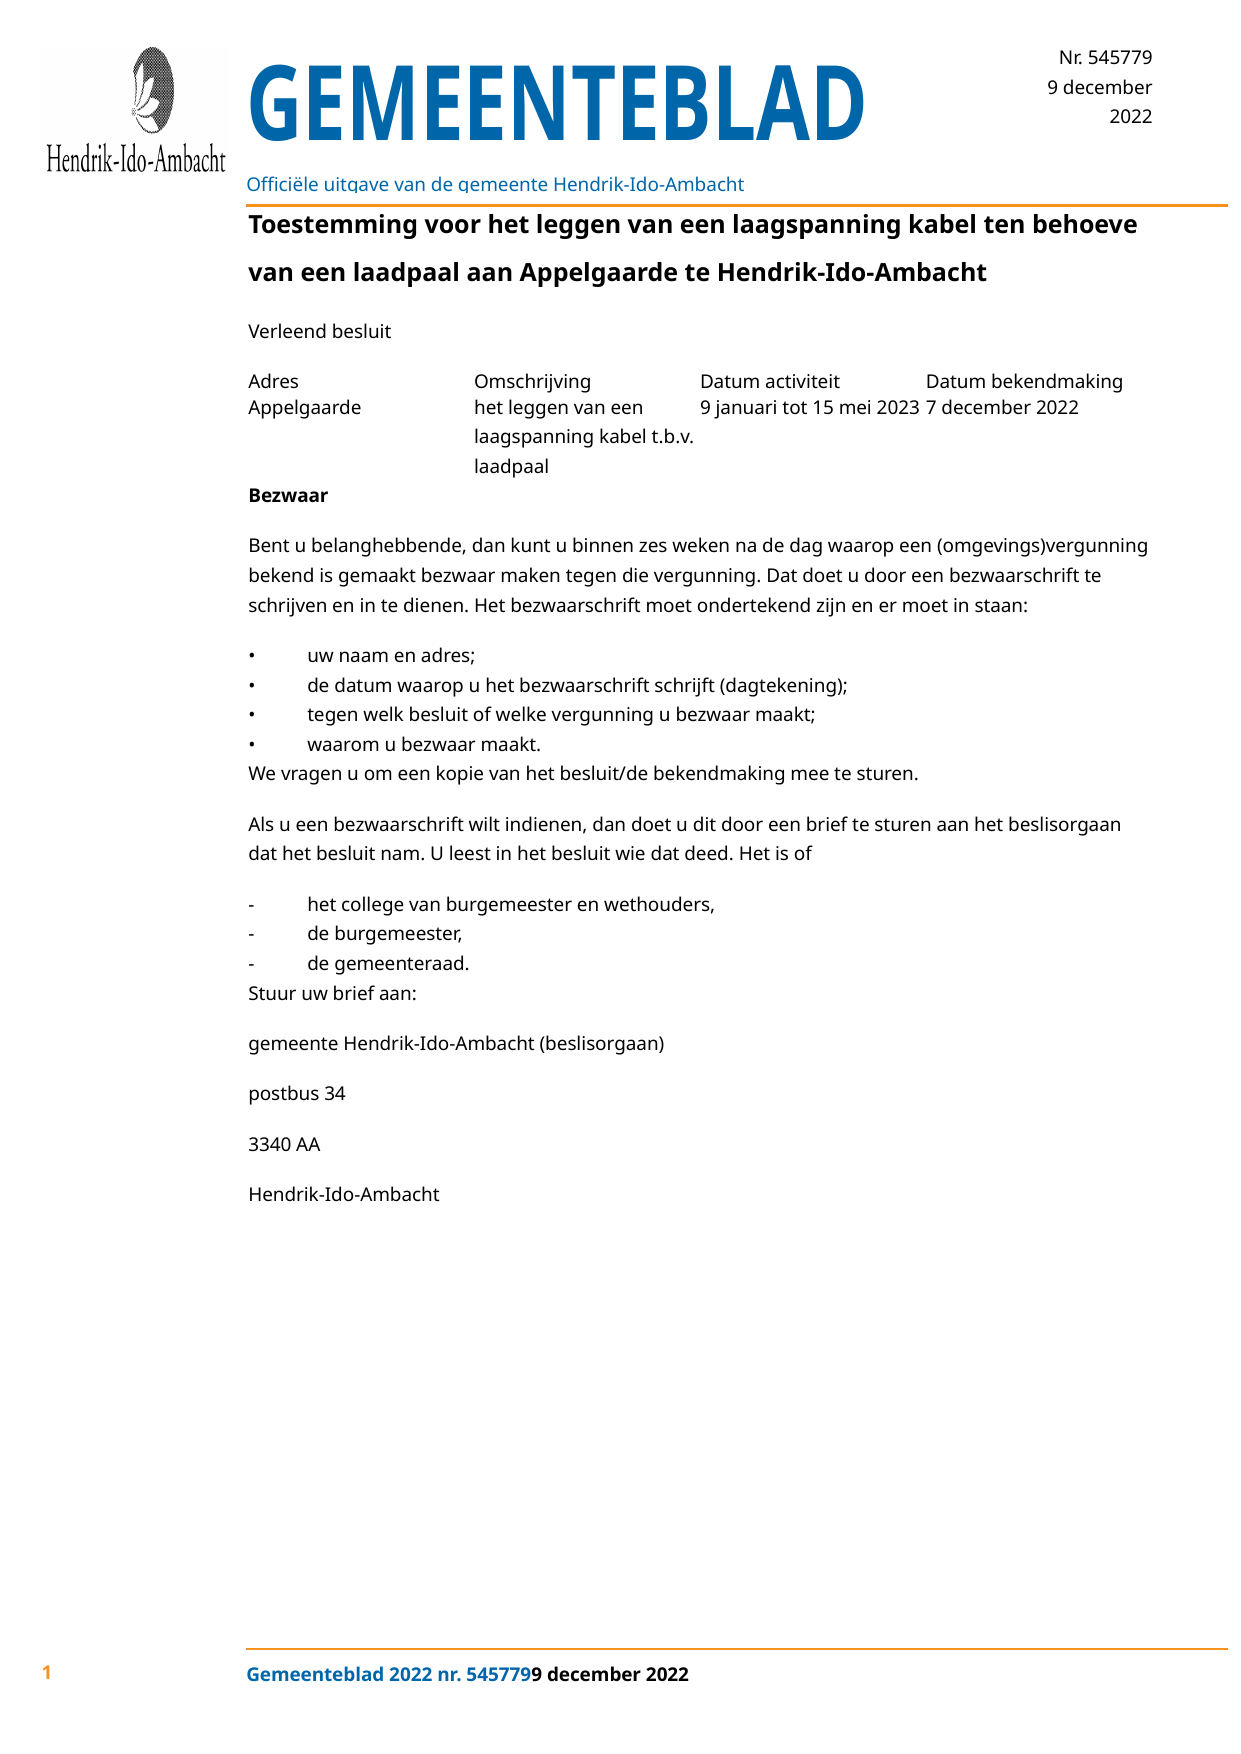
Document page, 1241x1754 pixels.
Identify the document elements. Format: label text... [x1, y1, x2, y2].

text Hendrik-Ido-Ambacht [248, 1181, 1152, 1207]
text Toestemming voor het leggen van een laagspanning kabel ten behoeve van een laadpaal aan Appelgaarde te Hendrik-Ido-Ambacht [248, 207, 1152, 288]
text We vragen u om een kopie van het besluit/de bekendmaking mee te sturen. [248, 761, 1152, 786]
table_header Omschrijving [474, 369, 700, 394]
table_cell 7 december 2022 [926, 394, 1152, 479]
list het college van burgemeester en wethouders, [248, 891, 1152, 917]
text Verleend besluit [248, 318, 1152, 344]
list de burgemeester, [248, 921, 1152, 946]
list uw naam en adres; [248, 642, 1152, 668]
table_header Datum activiteit [700, 369, 926, 394]
list de datum waarop u het bezwaarschrift schrijft (dagtekening); [248, 672, 1152, 698]
text postbus 34 [248, 1081, 1152, 1106]
text Bezwaar [248, 482, 1152, 508]
text Bent u belanghebbende, dan kunt u binnen zes weken na de dag waarop een (omgevings)vergunning bekend is gemaakt bezwaar maken tegen die vergunning. Dat doet u door een bezwaarschrift te schrijven en in te dienen. Het bezwaarschrift moet ondertekend zijn en er moet in staan: [248, 533, 1152, 618]
picture [41, 47, 231, 172]
table_cell Appelgaarde [248, 394, 474, 479]
text 3340 AA [248, 1131, 1152, 1157]
list tegen welk besluit of welke vergunning u bezwaar maakt; [248, 701, 1152, 727]
text Als u een bezwaarschrift wilt indienen, dan doet u dit door een brief te sturen aan het beslisorgaan dat het besluit nam. U leest in het besluit wie dat deed. Het is of [248, 811, 1152, 866]
table_cell het leggen van een laagspanning kabel t.b.v. laadpaal [474, 394, 700, 479]
list waarom u bezwaar maakt. [248, 731, 1152, 757]
table_cell 9 januari tot 15 mei 2023 [700, 394, 926, 479]
table_header Datum bekendmaking [926, 369, 1152, 394]
list de gemeenteraad. [248, 950, 1152, 976]
text gemeente Hendrik-Ido-Ambacht (beslisorgaan) [248, 1030, 1152, 1056]
text Stuur uw brief aan: [248, 980, 1152, 1006]
table_header Adres [248, 369, 474, 394]
